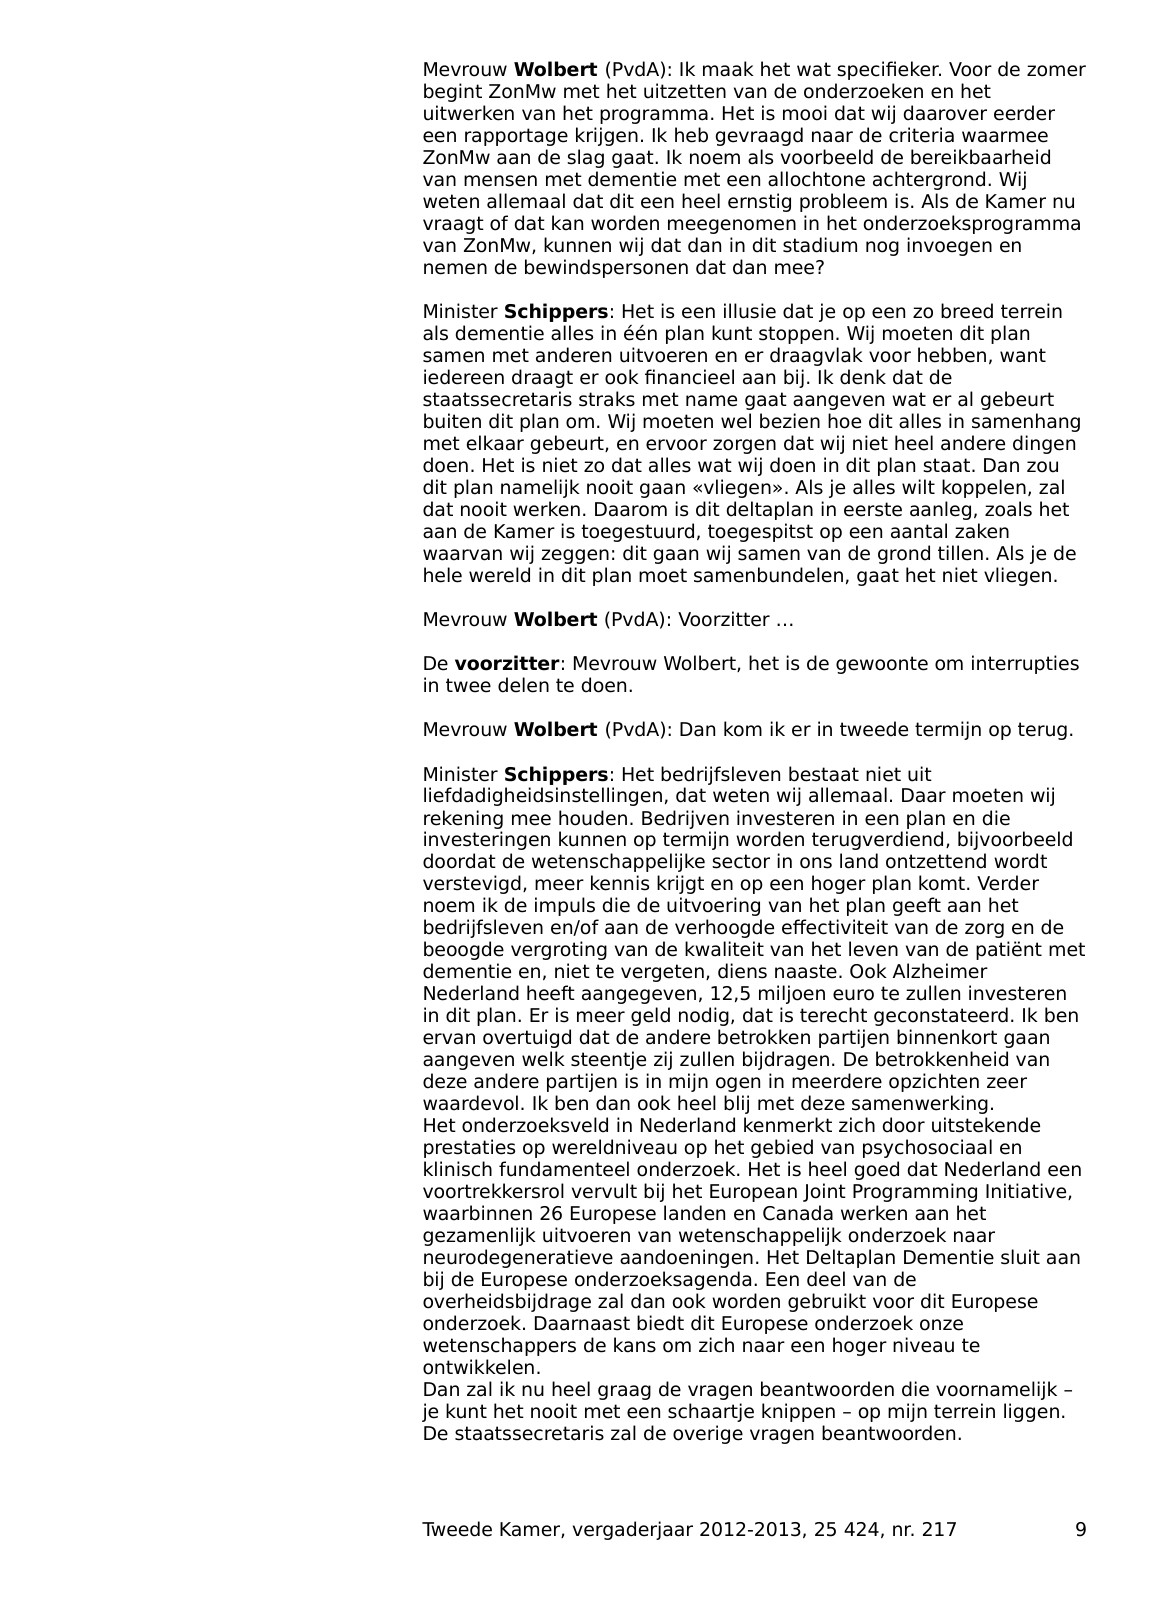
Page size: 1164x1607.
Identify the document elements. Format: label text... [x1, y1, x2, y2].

text Minister Schippers: Het is een illusie dat je op een zo breed terrein als dementie alles in één plan kunt stoppen. Wij moeten dit plan samen met anderen uitvoeren en er draagvlak voor hebben, want iedereen draagt er ook financieel aan bij. Ik denk dat de staatssecretaris straks met name gaat aangeven wat er al gebeurt buiten dit plan om. Wij moeten wel bezien hoe dit alles in samenhang met elkaar gebeurt, en ervoor zorgen dat wij niet heel andere dingen doen. Het is niet zo dat alles wat wij doen in dit plan staat. Dan zou dit plan namelijk nooit gaan «vliegen». Als je alles wilt koppelen, zal dat nooit werken. Daarom is dit deltaplan in eerste aanleg, zoals het aan de Kamer is toegestuurd, toegespitst op een aantal zaken waarvan wij zeggen: dit gaan wij samen van de grond tillen. Als je de hele wereld in dit plan moet samenbundelen, gaat het niet vliegen. [422, 301, 1087, 587]
text De voorzitter: Mevrouw Wolbert, het is de gewoonte om interrupties in twee delen te doen. [422, 653, 1087, 697]
text Het onderzoeksveld in Nederland kenmerkt zich door uitstekende prestaties op wereldniveau op het gebied van psychosociaal en klinisch fundamenteel onderzoek. Het is heel goed dat Nederland een voortrekkersrol vervult bij het European Joint Programming Initiative, waarbinnen 26 Europese landen en Canada werken aan het gezamenlijk uitvoeren van wetenschappelijk onderzoek naar neurodegeneratieve aandoeningen. Het Deltaplan Dementie sluit aan bij de Europese onderzoeksagenda. Een deel van de overheidsbijdrage zal dan ook worden gebruikt voor dit Europese onderzoek. Daarnaast biedt dit Europese onderzoek onze wetenschappers de kans om zich naar een hoger niveau te ontwikkelen. [422, 1115, 1087, 1379]
text Minister Schippers: Het bedrijfsleven bestaat niet uit liefdadigheidsinstellingen, dat weten wij allemaal. Daar moeten wij rekening mee houden. Bedrijven investeren in een plan en die investeringen kunnen op termijn worden terugverdiend, bijvoorbeeld doordat de wetenschappelijke sector in ons land ontzettend wordt verstevigd, meer kennis krijgt en op een hoger plan komt. Verder noem ik de impuls die de uitvoering van het plan geeft aan het bedrijfsleven en/of aan de verhoogde effectiviteit van de zorg en de beoogde vergroting van de kwaliteit van het leven van de patiënt met dementie en, niet te vergeten, diens naaste. Ook Alzheimer Nederland heeft aangegeven, 12,5 miljoen euro te zullen investeren in dit plan. Er is meer geld nodig, dat is terecht geconstateerd. Ik ben ervan overtuigd dat de andere betrokken partijen binnenkort gaan aangeven welk steentje zij zullen bijdragen. De betrokkenheid van deze andere partijen is in mijn ogen in meerdere opzichten zeer waardevol. Ik ben dan ook heel blij met deze samenwerking. [422, 763, 1087, 1115]
text Dan zal ik nu heel graag de vragen beantwoorden die voornamelijk – je kunt het nooit met een schaartje knippen – op mijn terrein liggen. De staatssecretaris zal de overige vragen beantwoorden. [422, 1379, 1087, 1445]
text Mevrouw Wolbert (PvdA): Dan kom ik er in tweede termijn op terug. [422, 719, 1087, 741]
text Mevrouw Wolbert (PvdA): Voorzitter … [422, 609, 1087, 631]
text Mevrouw Wolbert (PvdA): Ik maak het wat specifieker. Voor de zomer begint ZonMw met het uitzetten van de onderzoeken en het uitwerken van het programma. Het is mooi dat wij daarover eerder een rapportage krijgen. Ik heb gevraagd naar de criteria waarmee ZonMw aan de slag gaat. Ik noem als voorbeeld de bereikbaarheid van mensen met dementie met een allochtone achtergrond. Wij weten allemaal dat dit een heel ernstig probleem is. Als de Kamer nu vraagt of dat kan worden meegenomen in het onderzoeksprogramma van ZonMw, kunnen wij dat dan in dit stadium nog invoegen en nemen de bewindspersonen dat dan mee? [422, 59, 1087, 279]
